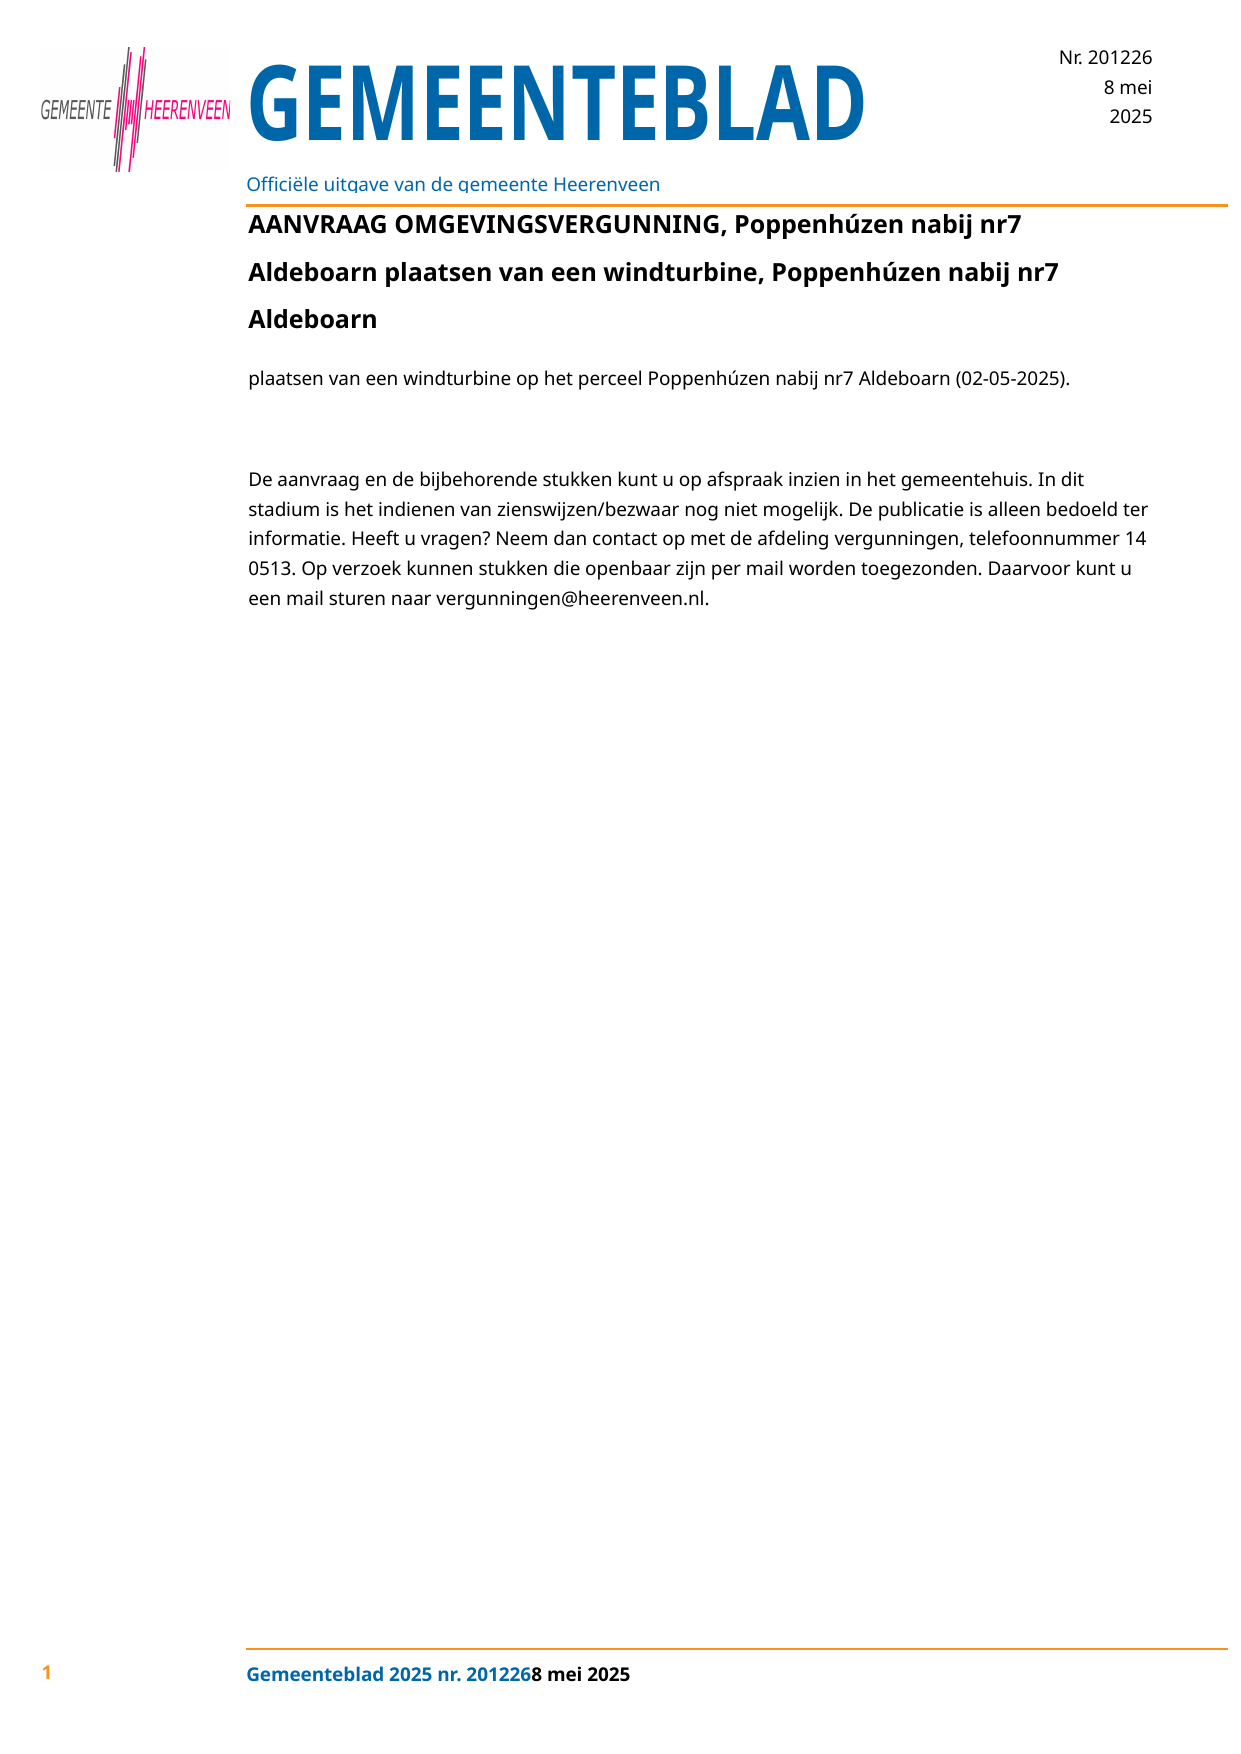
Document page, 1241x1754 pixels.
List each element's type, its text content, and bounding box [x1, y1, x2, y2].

text De aanvraag en de bijbehorende stukken kunt u op afspraak inzien in het gemeentehuis. In dit stadium is het indienen van zienswijzen/bezwaar nog niet mogelijk. De publicatie is alleen bedoeld ter informatie. Heeft u vragen? Neem dan contact op met de afdeling vergunningen, telefoonnummer 14 0513. Op verzoek kunnen stukken die openbaar zijn per mail worden toegezonden. Daarvoor kunt u een mail sturen naar vergunningen@heerenveen.nl. [248, 466, 1152, 610]
text AANVRAAG OMGEVINGSVERGUNNING, Poppenhúzen nabij nr7 Aldeboarn plaatsen van een windturbine, Poppenhúzen nabij nr7 Aldeboarn [248, 207, 1152, 336]
text plaatsen van een windturbine op het perceel Poppenhúzen nabij nr7 Aldeboarn (02-05-2025). [248, 366, 1152, 391]
picture [41, 47, 231, 172]
